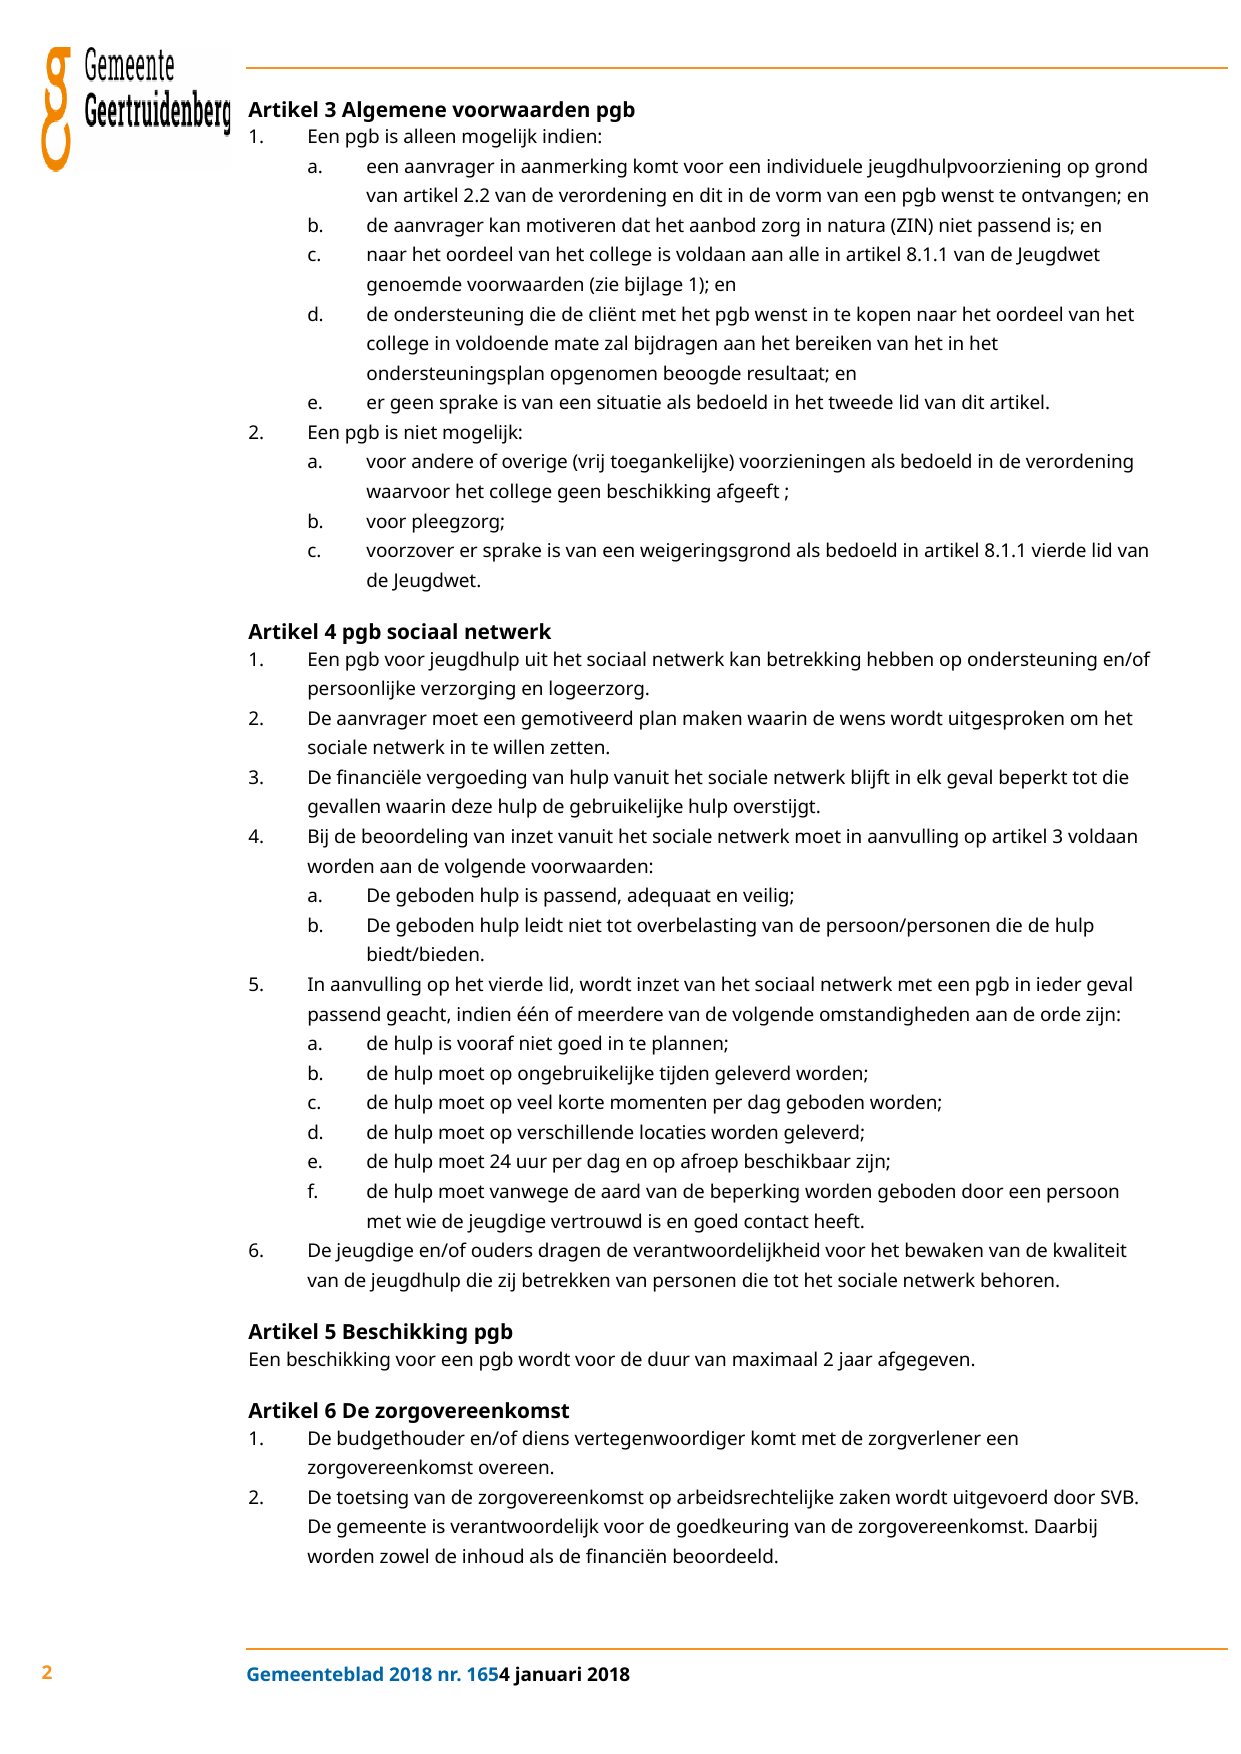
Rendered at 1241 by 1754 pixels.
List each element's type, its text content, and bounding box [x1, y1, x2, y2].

list voorzover er sprake is van een weigeringsgrond als bedoeld in artikel 8.1.1 vierde lid van de Jeugdwet. [307, 537, 1152, 593]
list Een pgb voor jeugdhulp uit het sociaal netwerk kan betrekking hebben op ondersteuning en/of persoonlijke verzorging en logeerzorg. [248, 646, 1152, 701]
list Een pgb is niet mogelijk: [248, 419, 1152, 445]
text Artikel 5 Beschikking pgb [248, 1317, 1152, 1346]
text Artikel 6 De zorgovereenkomst [248, 1396, 1152, 1425]
list de ondersteuning die de cliënt met het pgb wenst in te kopen naar het oordeel van het college in voldoende mate zal bijdragen aan het bereiken van het in het ondersteuningsplan opgenomen beoogde resultaat; en [307, 301, 1152, 386]
list er geen sprake is van een situatie als bedoeld in het tweede lid van dit artikel. [307, 389, 1152, 415]
list voor andere of overige (vrij toegankelijke) voorzieningen als bedoeld in de verordening waarvoor het college geen beschikking afgeeft ; [307, 449, 1152, 504]
list een aanvrager in aanmerking komt voor een individuele jeugdhulpvoorziening op grond van artikel 2.2 van de verordening en dit in de vorm van een pgb wenst te ontvangen; en [307, 153, 1152, 208]
list naar het oordeel van het college is voldaan aan alle in artikel 8.1.1 van de Jeugdwet genoemde voorwaarden (zie bijlage 1); en [307, 242, 1152, 297]
list de hulp is vooraf niet goed in te plannen; [307, 1030, 1152, 1056]
list De jeugdige en/of ouders dragen de verantwoordelijkheid voor het bewaken van de kwaliteit van de jeugdhulp die zij betrekken van personen die tot het sociale netwerk behoren. [248, 1237, 1152, 1293]
text Een beschikking voor een pgb wordt voor de duur van maximaal 2 jaar afgegeven. [248, 1346, 1152, 1372]
list de hulp moet 24 uur per dag en op afroep beschikbaar zijn; [307, 1149, 1152, 1174]
list de hulp moet op veel korte momenten per dag geboden worden; [307, 1089, 1152, 1115]
list De geboden hulp leidt niet tot overbelasting van de persoon/personen die de hulp biedt/bieden. [307, 912, 1152, 967]
list In aanvulling op het vierde lid, wordt inzet van het sociaal netwerk met een pgb in ieder geval passend geacht, indien één of meerdere van de volgende omstandigheden aan de orde zijn: [248, 971, 1152, 1027]
list de hulp moet op verschillende locaties worden geleverd; [307, 1119, 1152, 1145]
list Een pgb is alleen mogelijk indien: [248, 123, 1152, 149]
text Artikel 4 pgb sociaal netwerk [248, 617, 1152, 646]
text Artikel 3 Algemene voorwaarden pgb [248, 95, 1152, 123]
list De aanvrager moet een gemotiveerd plan maken waarin de wens wordt uitgesproken om het sociale netwerk in te willen zetten. [248, 705, 1152, 760]
list Bij de beoordeling van inzet vanuit het sociale netwerk moet in aanvulling op artikel 3 voldaan worden aan de volgende voorwaarden: [248, 823, 1152, 879]
picture [41, 47, 231, 172]
list De budgethouder en/of diens vertegenwoordiger komt met de zorgverlener een zorgovereenkomst overeen. [248, 1425, 1152, 1480]
list De financiële vergoeding van hulp vanuit het sociale netwerk blijft in elk geval beperkt tot die gevallen waarin deze hulp de gebruikelijke hulp overstijgt. [248, 764, 1152, 819]
list de aanvrager kan motiveren dat het aanbod zorg in natura (ZIN) niet passend is; en [307, 212, 1152, 238]
list de hulp moet op ongebruikelijke tijden geleverd worden; [307, 1060, 1152, 1086]
list voor pleegzorg; [307, 508, 1152, 533]
list De geboden hulp is passend, adequaat en veilig; [307, 882, 1152, 908]
list De toetsing van de zorgovereenkomst op arbeidsrechtelijke zaken wordt uitgevoerd door SVB. De gemeente is verantwoordelijk voor de goedkeuring van de zorgovereenkomst. Daarbij worden zowel de inhoud als de financiën beoordeeld. [248, 1484, 1152, 1569]
list de hulp moet vanwege de aard van de beperking worden geboden door een persoon met wie de jeugdige vertrouwd is en goed contact heeft. [307, 1178, 1152, 1234]
